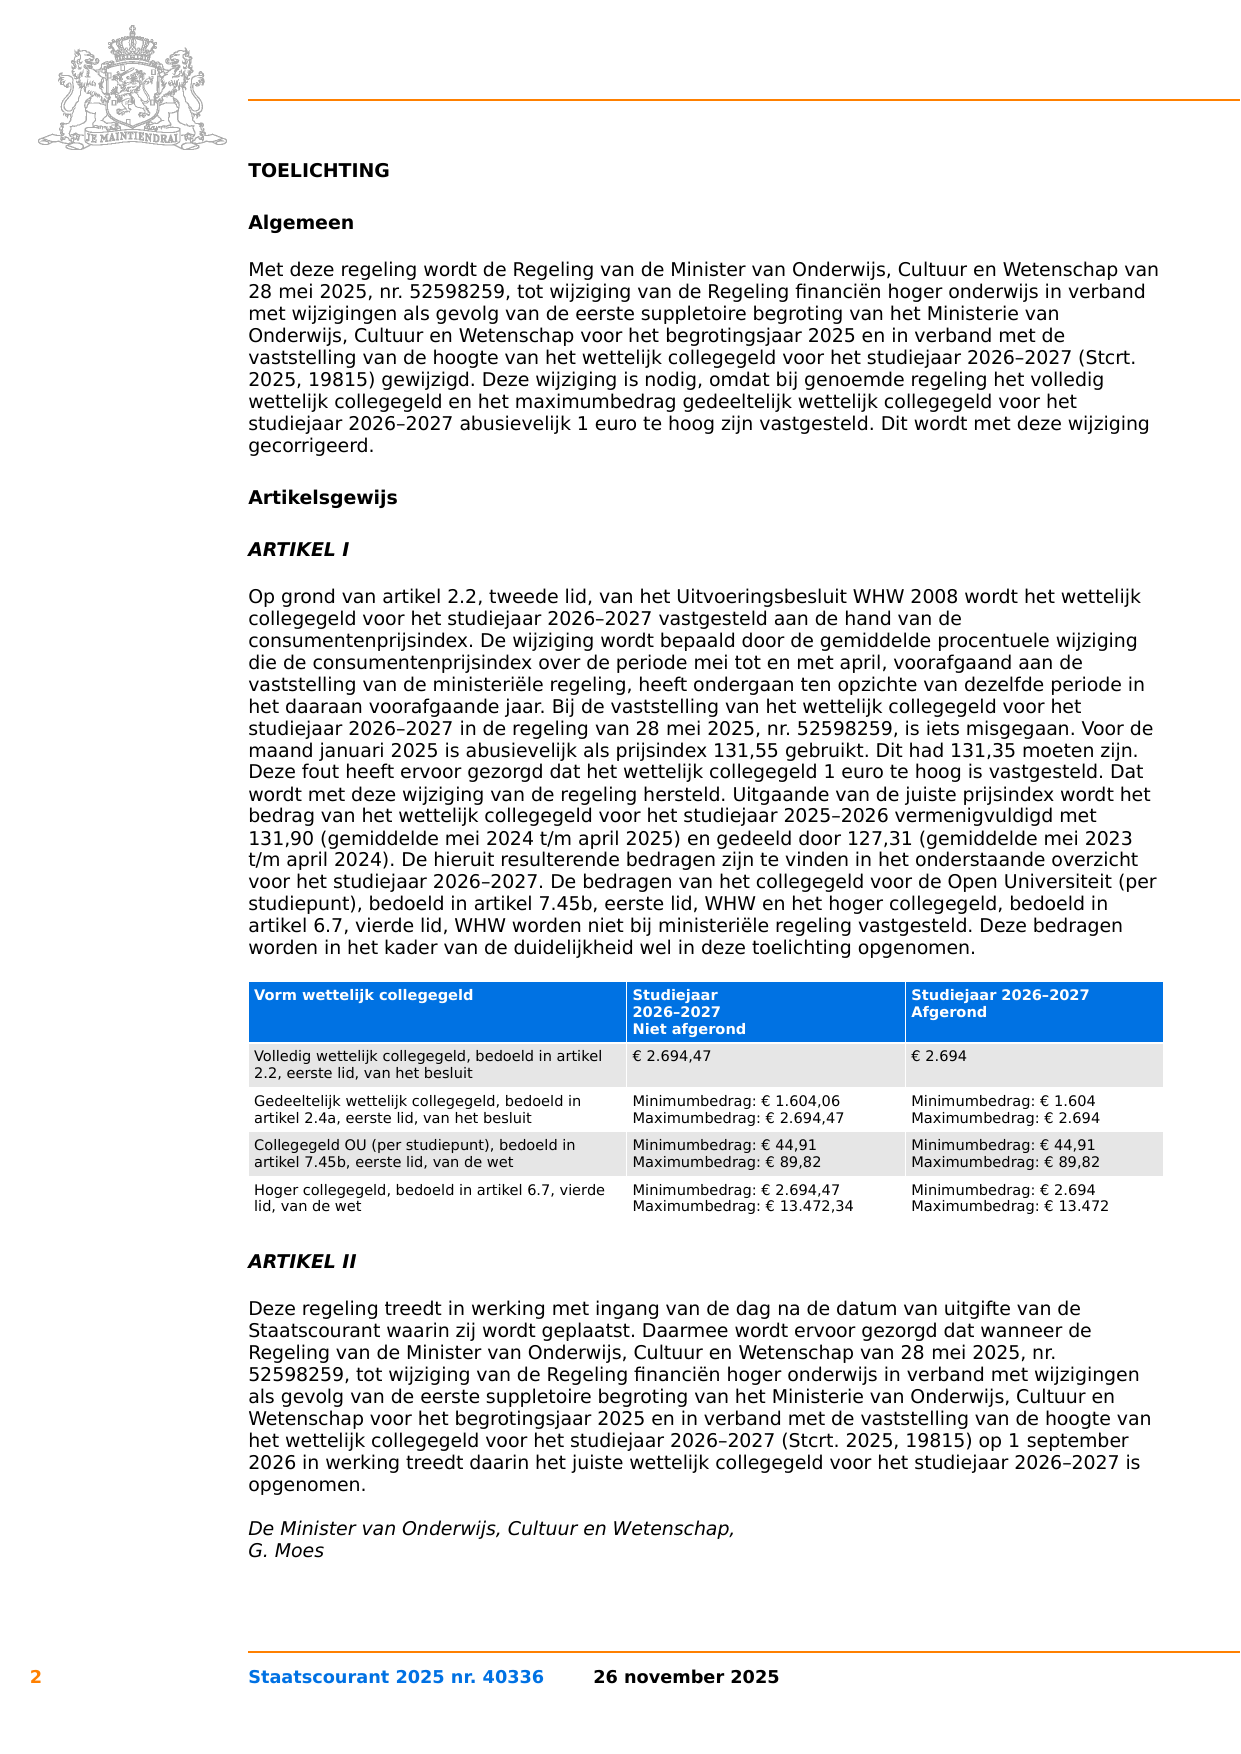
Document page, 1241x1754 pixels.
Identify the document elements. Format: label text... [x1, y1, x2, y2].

subtitle ARTIKEL I [248, 539, 1163, 561]
table_cell Minimumbedrag: € 44,91 Maximumbedrag: € 89,82 [627, 1132, 905, 1176]
subtitle TOELICHTING [248, 160, 1163, 182]
table_cell Collegegeld OU (per studiepunt), bedoeld in artikel 7.45b, eerste lid, van de wet [249, 1132, 626, 1176]
table_cell Minimumbedrag: € 2.694,47 Maximumbedrag: € 13.472,34 [627, 1177, 905, 1220]
table_cell Minimumbedrag: € 2.694 Maximumbedrag: € 13.472 [906, 1177, 1163, 1220]
text De Minister van Onderwijs, Cultuur en Wetenschap, G. Moes [248, 1518, 1163, 1562]
table_header Vorm wettelijk collegegeld [249, 982, 626, 1042]
table_header Studiejaar 2026–2027 Niet afgerond [627, 982, 905, 1042]
table_cell Hoger collegegeld, bedoeld in artikel 6.7, vierde lid, van de wet [249, 1177, 626, 1220]
text Op grond van artikel 2.2, tweede lid, van het Uitvoeringsbesluit WHW 2008 wordt het wettelijk collegegeld voor het studiejaar 2026–2027 vastgesteld aan de hand van de consumentenprijsindex. De wijziging wordt bepaald door de gemiddelde procentuele wijziging die de consumentenprijsindex over de periode mei tot en met april, voorafgaand aan de vaststelling van de ministeriële regeling, heeft ondergaan ten opzichte van dezelfde periode in het daaraan voorafgaande jaar. Bij de vaststelling van het wettelijk collegegeld voor het studiejaar 2026–2027 in de regeling van 28 mei 2025, nr. 52598259, is iets misgegaan. Voor de maand januari 2025 is abusievelijk als prijsindex 131,55 gebruikt. Dit had 131,35 moeten zijn. Deze fout heeft ervoor gezorgd dat het wettelijk collegegeld 1 euro te hoog is vastgesteld. Dat wordt met deze wijziging van de regeling hersteld. Uitgaande van de juiste prijsindex wordt het bedrag van het wettelijk collegegeld voor het studiejaar 2025–2026 vermenigvuldigd met 131,90 (gemiddelde mei 2024 t/m april 2025) en gedeeld door 127,31 (gemiddelde mei 2023 t/m april 2024). De hieruit resulterende bedragen zijn te vinden in het onderstaande overzicht voor het studiejaar 2026–2027. De bedragen van het collegegeld voor de Open Universiteit (per studiepunt), bedoeld in artikel 7.45b, eerste lid, WHW en het hoger collegegeld, bedoeld in artikel 6.7, vierde lid, WHW worden niet bij ministeriële regeling vastgesteld. Deze bedragen worden in het kader van de duidelijkheid wel in deze toelichting opgenomen. [248, 586, 1163, 959]
table_cell Minimumbedrag: € 1.604 Maximumbedrag: € 2.694 [906, 1088, 1163, 1131]
table_cell Minimumbedrag: € 1.604,06 Maximumbedrag: € 2.694,47 [627, 1088, 905, 1131]
subtitle ARTIKEL II [248, 1251, 1163, 1273]
text Deze regeling treedt in werking met ingang van de dag na de datum van uitgifte van de Staatscourant waarin zij wordt geplaatst. Daarmee wordt ervoor gezorgd dat wanneer de Regeling van de Minister van Onderwijs, Cultuur en Wetenschap van 28 mei 2025, nr. 52598259, tot wijziging van de Regeling financiën hoger onderwijs in verband met wijzigingen als gevolg van de eerste suppletoire begroting van het Ministerie van Onderwijs, Cultuur en Wetenschap voor het begrotingsjaar 2025 en in verband met de vaststelling van de hoogte van het wettelijk collegegeld voor het studiejaar 2026–2027 (Stcrt. 2025, 19815) op 1 september 2026 in werking treedt daarin het juiste wettelijk collegegeld voor het studiejaar 2026–2027 is opgenomen. [248, 1298, 1163, 1496]
text Met deze regeling wordt de Regeling van de Minister van Onderwijs, Cultuur en Wetenschap van 28 mei 2025, nr. 52598259, tot wijziging van de Regeling financiën hoger onderwijs in verband met wijzigingen als gevolg van de eerste suppletoire begroting van het Ministerie van Onderwijs, Cultuur en Wetenschap voor het begrotingsjaar 2025 en in verband met de vaststelling van de hoogte van het wettelijk collegegeld voor het studiejaar 2026–2027 (Stcrt. 2025, 19815) gewijzigd. Deze wijziging is nodig, omdat bij genoemde regeling het volledig wettelijk collegegeld en het maximumbedrag gedeeltelijk wettelijk collegegeld voor het studiejaar 2026–2027 abusievelijk 1 euro te hoog zijn vastgesteld. Dit wordt met deze wijziging gecorrigeerd. [248, 259, 1163, 457]
subtitle Artikelsgewijs [248, 487, 1163, 509]
table_cell € 2.694 [906, 1044, 1163, 1087]
table_cell Gedeeltelijk wettelijk collegegeld, bedoeld in artikel 2.4a, eerste lid, van het besluit [249, 1088, 626, 1131]
picture [38, 25, 227, 150]
table_header Studiejaar 2026–2027 Afgerond [906, 982, 1163, 1042]
subtitle Algemeen [248, 212, 1163, 234]
table_cell Minimumbedrag: € 44,91 Maximumbedrag: € 89,82 [906, 1132, 1163, 1176]
table_cell € 2.694,47 [627, 1044, 905, 1087]
table_cell Volledig wettelijk collegegeld, bedoeld in artikel 2.2, eerste lid, van het besluit [249, 1044, 626, 1087]
